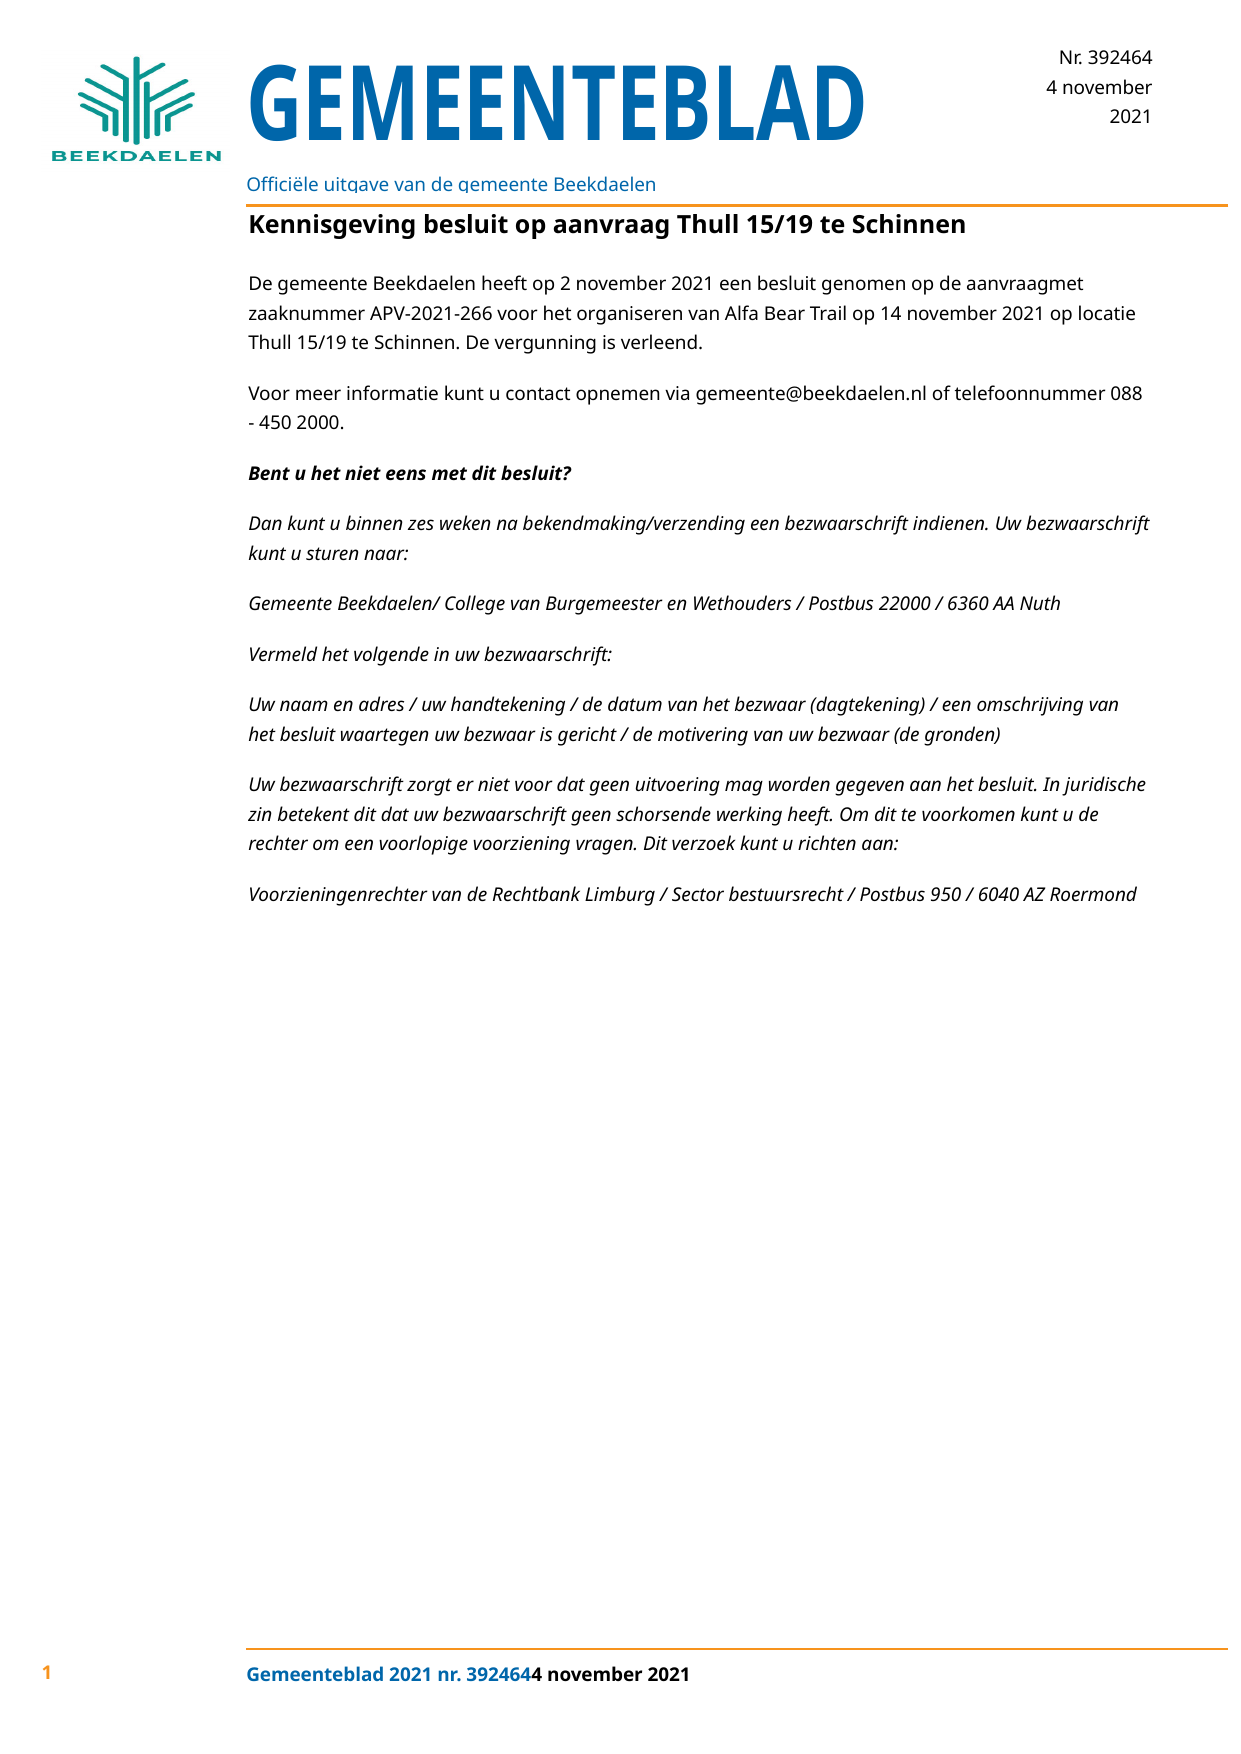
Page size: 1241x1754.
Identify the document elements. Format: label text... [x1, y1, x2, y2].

picture [41, 47, 231, 172]
text Uw bezwaarschrift zorgt er niet voor dat geen uitvoering mag worden gegeven aan het besluit. In juridische zin betekent dit dat uw bezwaarschrift geen schorsende werking heeft. Om dit te voorkomen kunt u de rechter om een voorlopige voorziening vragen. Dit verzoek kunt u richten aan: [248, 771, 1152, 856]
text Bent u het niet eens met dit besluit? [248, 460, 1152, 486]
text Voorzieningenrechter van de Rechtbank Limburg / Sector bestuursrecht / Postbus 950 / 6040 AZ Roermond [248, 881, 1152, 906]
text Voor meer informatie kunt u contact opnemen via gemeente@beekdaelen.nl of telefoonnummer 088 - 450 2000. [248, 380, 1152, 435]
text Vermeld het volgende in uw bezwaarschrift: [248, 641, 1152, 666]
text Uw naam en adres / uw handtekening / de datum van het bezwaar (dagtekening) / een omschrijving van het besluit waartegen uw bezwaar is gericht / de motivering van uw bezwaar (de gronden) [248, 691, 1152, 746]
text De gemeente Beekdaelen heeft op 2 november 2021 een besluit genomen op de aanvraagmet zaaknummer APV-2021-266 voor het organiseren van Alfa Bear Trail op 14 november 2021 op locatie Thull 15/19 te Schinnen. De vergunning is verleend. [248, 270, 1152, 355]
text Gemeente Beekdaelen/ College van Burgemeester en Wethouders / Postbus 22000 / 6360 AA Nuth [248, 590, 1152, 616]
text Dan kunt u binnen zes weken na bekendmaking/verzending een bezwaarschrift indienen. Uw bezwaarschrift kunt u sturen naar: [248, 510, 1152, 566]
text Kennisgeving besluit op aanvraag Thull 15/19 te Schinnen [248, 207, 1152, 241]
